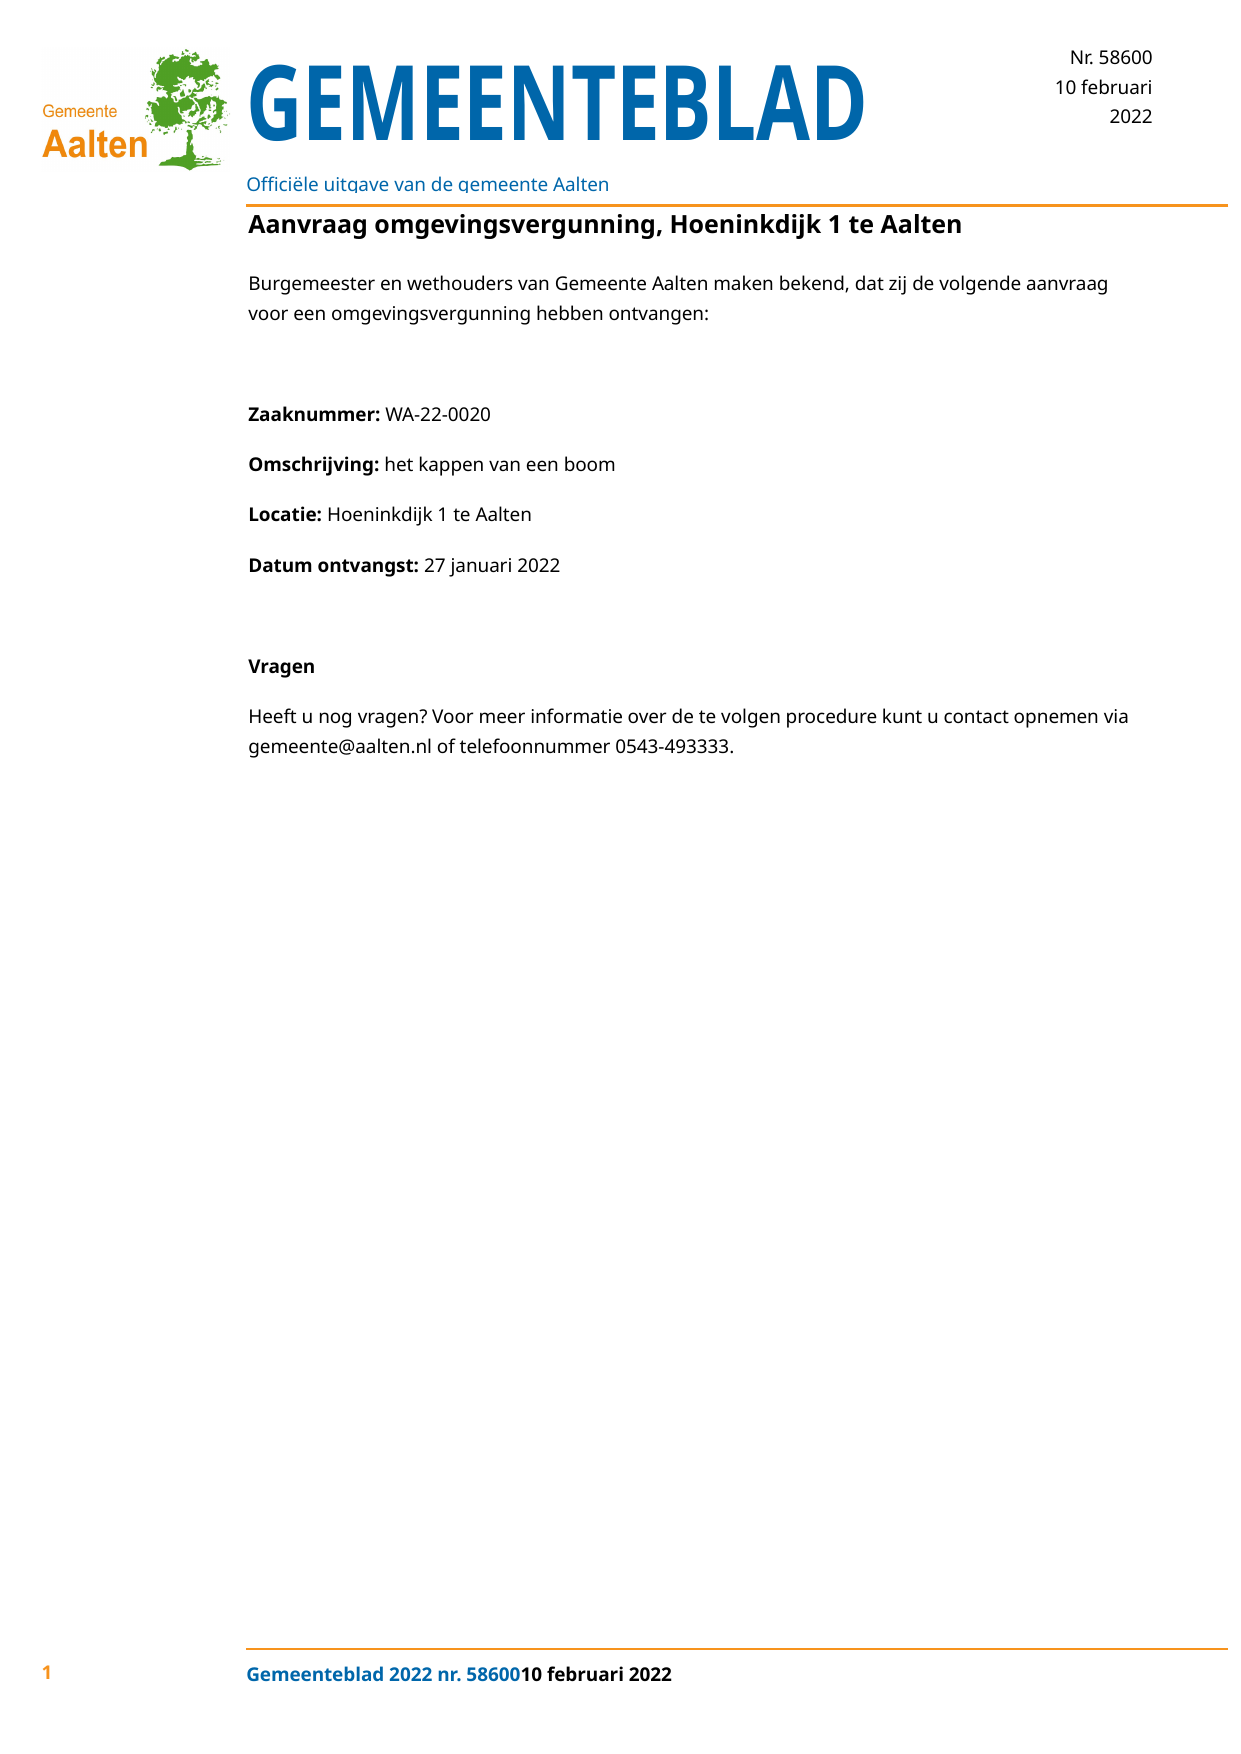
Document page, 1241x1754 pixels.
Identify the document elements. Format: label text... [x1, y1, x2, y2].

text Heeft u nog vragen? Voor meer informatie over de te volgen procedure kunt u contact opnemen via gemeente@aalten.nl of telefoonnummer 0543-493333. [248, 703, 1152, 758]
text Locatie: Hoeninkdijk 1 te Aalten [248, 502, 1152, 527]
text Burgemeester en wethouders van Gemeente Aalten maken bekend, dat zij de volgende aanvraag voor een omgevingsvergunning hebben ontvangen: [248, 270, 1152, 326]
text Aanvraag omgevingsvergunning, Hoeninkdijk 1 te Aalten [248, 207, 1152, 241]
text Datum ontvangst: 27 januari 2022 [248, 552, 1152, 578]
text Vragen [248, 653, 1152, 678]
text Zaaknummer: WA-22-0020 [248, 401, 1152, 426]
picture [41, 47, 231, 172]
text Omschrijving: het kappen van een boom [248, 451, 1152, 477]
